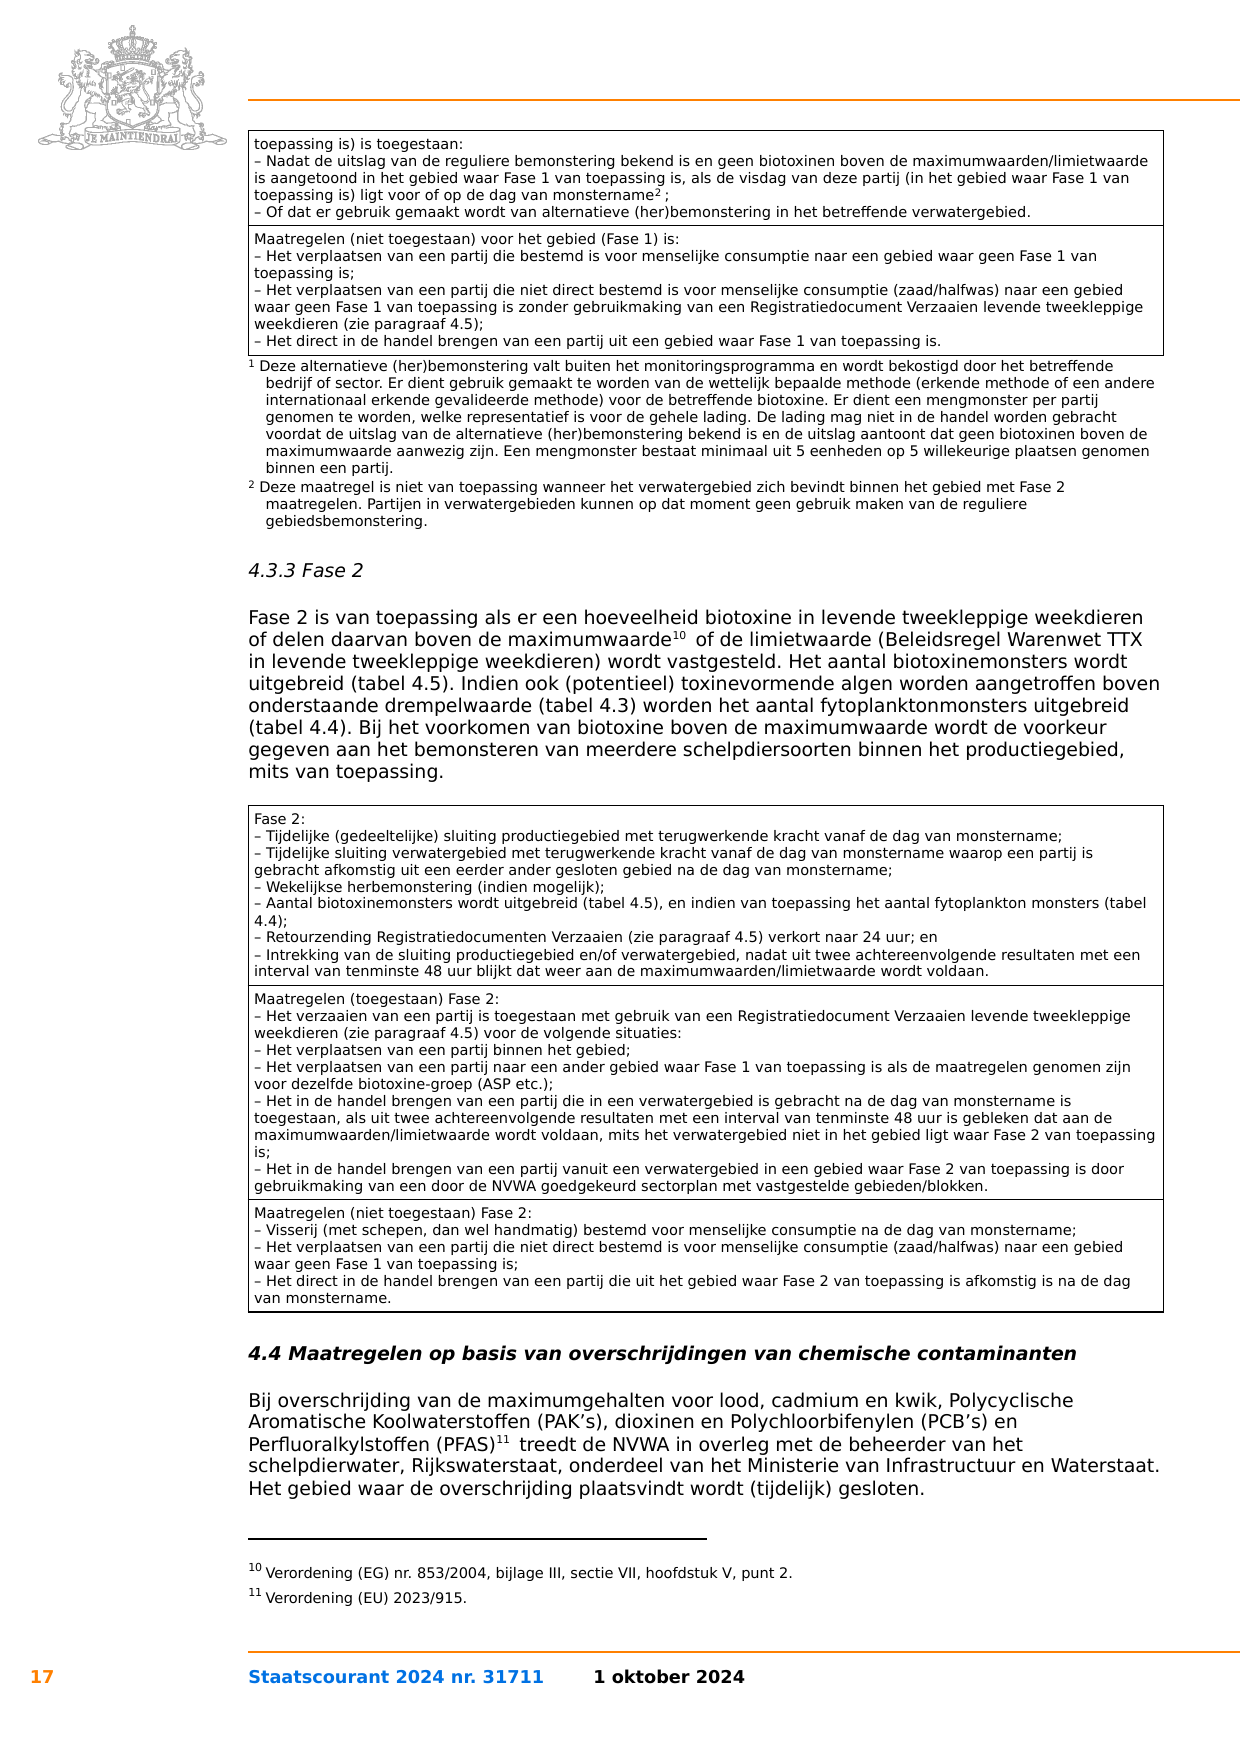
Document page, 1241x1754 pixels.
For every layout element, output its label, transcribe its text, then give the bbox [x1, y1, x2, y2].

text Bij overschrijding van de maximumgehalten voor lood, cadmium en kwik, Polycyclische Aromatische Koolwaterstoffen (PAK’s), dioxinen en Polychloorbifenylen (PCB’s) en Perfluoralkylstoffen (PFAS) treedt de NVWA in overleg met de beheerder van het schelpdierwater, Rijkswaterstaat, onderdeel van het Ministerie van Infrastructuur en Waterstaat. Het gebied waar de overschrijding plaatsvindt wordt (tijdelijk) gesloten. [248, 1389, 1163, 1499]
text Verordening (EU) 2023/915. [248, 1586, 1163, 1608]
table_header Fase 2: – Tijdelijke (gedeeltelijke) sluiting productiegebied met terugwerkende kracht vanaf de dag van monstername; – Tijdelijke sluiting verwatergebied met terugwerkende kracht vanaf de dag van monstername waarop een partij is gebracht afkomstig uit een eerder ander gesloten gebied na de dag van monstername; – Wekelijkse herbemonstering (indien mogelijk); – Aantal biotoxinemonsters wordt uitgebreid (tabel 4.5), en indien van toepassing het aantal fytoplankton monsters (tabel 4.4); – Retourzending Registratiedocumenten Verzaaien (zie paragraaf 4.5) verkort naar 24 uur; en – Intrekking van de sluiting productiegebied en/of verwatergebied, nadat uit twee achtereenvolgende resultaten met een interval van tenminste 48 uur blijkt dat weer aan de maximumwaarden/limietwaarde wordt voldaan. [249, 806, 1163, 985]
table_cell Maatregelen (niet toegestaan) Fase 2: – Visserij (met schepen, dan wel handmatig) bestemd voor menselijke consumptie na de dag van monstername; – Het verplaatsen van een partij die niet direct bestemd is voor menselijke consumptie (zaad/halfwas) naar een gebied waar geen Fase 1 van toepassing is; – Het direct in de handel brengen van een partij die uit het gebied waar Fase 2 van toepassing is afkomstig is na de dag van monstername. [249, 1200, 1163, 1311]
text Fase 2 is van toepassing als er een hoeveelheid biotoxine in levende tweekleppige weekdieren of delen daarvan boven de maximumwaarde of de limietwaarde (Beleidsregel Warenwet TTX in levende tweekleppige weekdieren) wordt vastgesteld. Het aantal biotoxinemonsters wordt uitgebreid (tabel 4.5). Indien ook (potentieel) toxinevormende algen worden aangetroffen boven onderstaande drempelwaarde (tabel 4.3) worden het aantal fytoplanktonmonsters uitgebreid (tabel 4.4). Bij het voorkomen van biotoxine boven de maximumwaarde wordt de voorkeur gegeven aan het bemonsteren van meerdere schelpdiersoorten binnen het productiegebied, mits van toepassing. [248, 607, 1163, 783]
table_cell Maatregelen (toegestaan) Fase 2: – Het verzaaien van een partij is toegestaan met gebruik van een Registratiedocument Verzaaien levende tweekleppige weekdieren (zie paragraaf 4.5) voor de volgende situaties: – Het verplaatsen van een partij binnen het gebied; – Het verplaatsen van een partij naar een ander gebied waar Fase 1 van toepassing is als de maatregelen genomen zijn voor dezelfde biotoxine-groep (ASP etc.); – Het in de handel brengen van een partij die in een verwatergebied is gebracht na de dag van monstername is toegestaan, als uit twee achtereenvolgende resultaten met een interval van tenminste 48 uur is gebleken dat aan de maximumwaarden/limietwaarde wordt voldaan, mits het verwatergebied niet in het gebied ligt waar Fase 2 van toepassing is; – Het in de handel brengen van een partij vanuit een verwatergebied in een gebied waar Fase 2 van toepassing is door gebruikmaking van een door de NVWA goedgekeurd sectorplan met vastgestelde gebieden/blokken. [249, 986, 1163, 1199]
table_cell 1 Deze alternatieve (her)bemonstering valt buiten het monitoringsprogramma en wordt bekostigd door het betreffende bedrijf of sector. Er dient gebruik gemaakt te worden van de wettelijk bepaalde methode (erkende methode of een andere internationaal erkende gevalideerde methode) voor de betreffende biotoxine. Er dient een mengmonster per partij genomen te worden, welke representatief is voor de gehele lading. De lading mag niet in de handel worden gebracht voordat de uitslag van de alternatieve (her)bemonstering bekend is en de uitslag aantoont dat geen biotoxinen boven de maximumwaarde aanwezig zijn. Een mengmonster bestaat minimaal uit 5 eenheden op 5 willekeurige plaatsen genomen binnen een partij. 2 Deze maatregel is niet van toepassing wanneer het verwatergebied zich bevindt binnen het gebied met Fase 2 maatregelen. Partijen in verwatergebieden kunnen op dat moment geen gebruik maken van de reguliere gebiedsbemonstering. [248, 356, 1163, 530]
text Verordening (EG) nr. 853/2004, bijlage III, sectie VII, hoofdstuk V, punt 2. [248, 1561, 1163, 1583]
picture [38, 25, 227, 150]
subtitle 4.4 Maatregelen op basis van overschrijdingen van chemische contaminanten [248, 1342, 1163, 1364]
table_cell toepassing is) is toegestaan: – Nadat de uitslag van de reguliere bemonstering bekend is en geen biotoxinen boven de maximumwaarden/limietwaarde is aangetoond in het gebied waar Fase 1 van toepassing is, als de visdag van deze partij (in het gebied waar Fase 1 van toepassing is) ligt voor of op de dag van monstername2; – Of dat er gebruik gemaakt wordt van alternatieve (her)bemonstering in het betreffende verwatergebied. [249, 131, 1163, 225]
subtitle 4.3.3 Fase 2 [248, 560, 1163, 582]
table_cell Maatregelen (niet toegestaan) voor het gebied (Fase 1) is: – Het verplaatsen van een partij die bestemd is voor menselijke consumptie naar een gebied waar geen Fase 1 van toepassing is; – Het verplaatsen van een partij die niet direct bestemd is voor menselijke consumptie (zaad/halfwas) naar een gebied waar geen Fase 1 van toepassing is zonder gebruikmaking van een Registratiedocument Verzaaien levende tweekleppige weekdieren (zie paragraaf 4.5); – Het direct in de handel brengen van een partij uit een gebied waar Fase 1 van toepassing is. [249, 226, 1163, 354]
